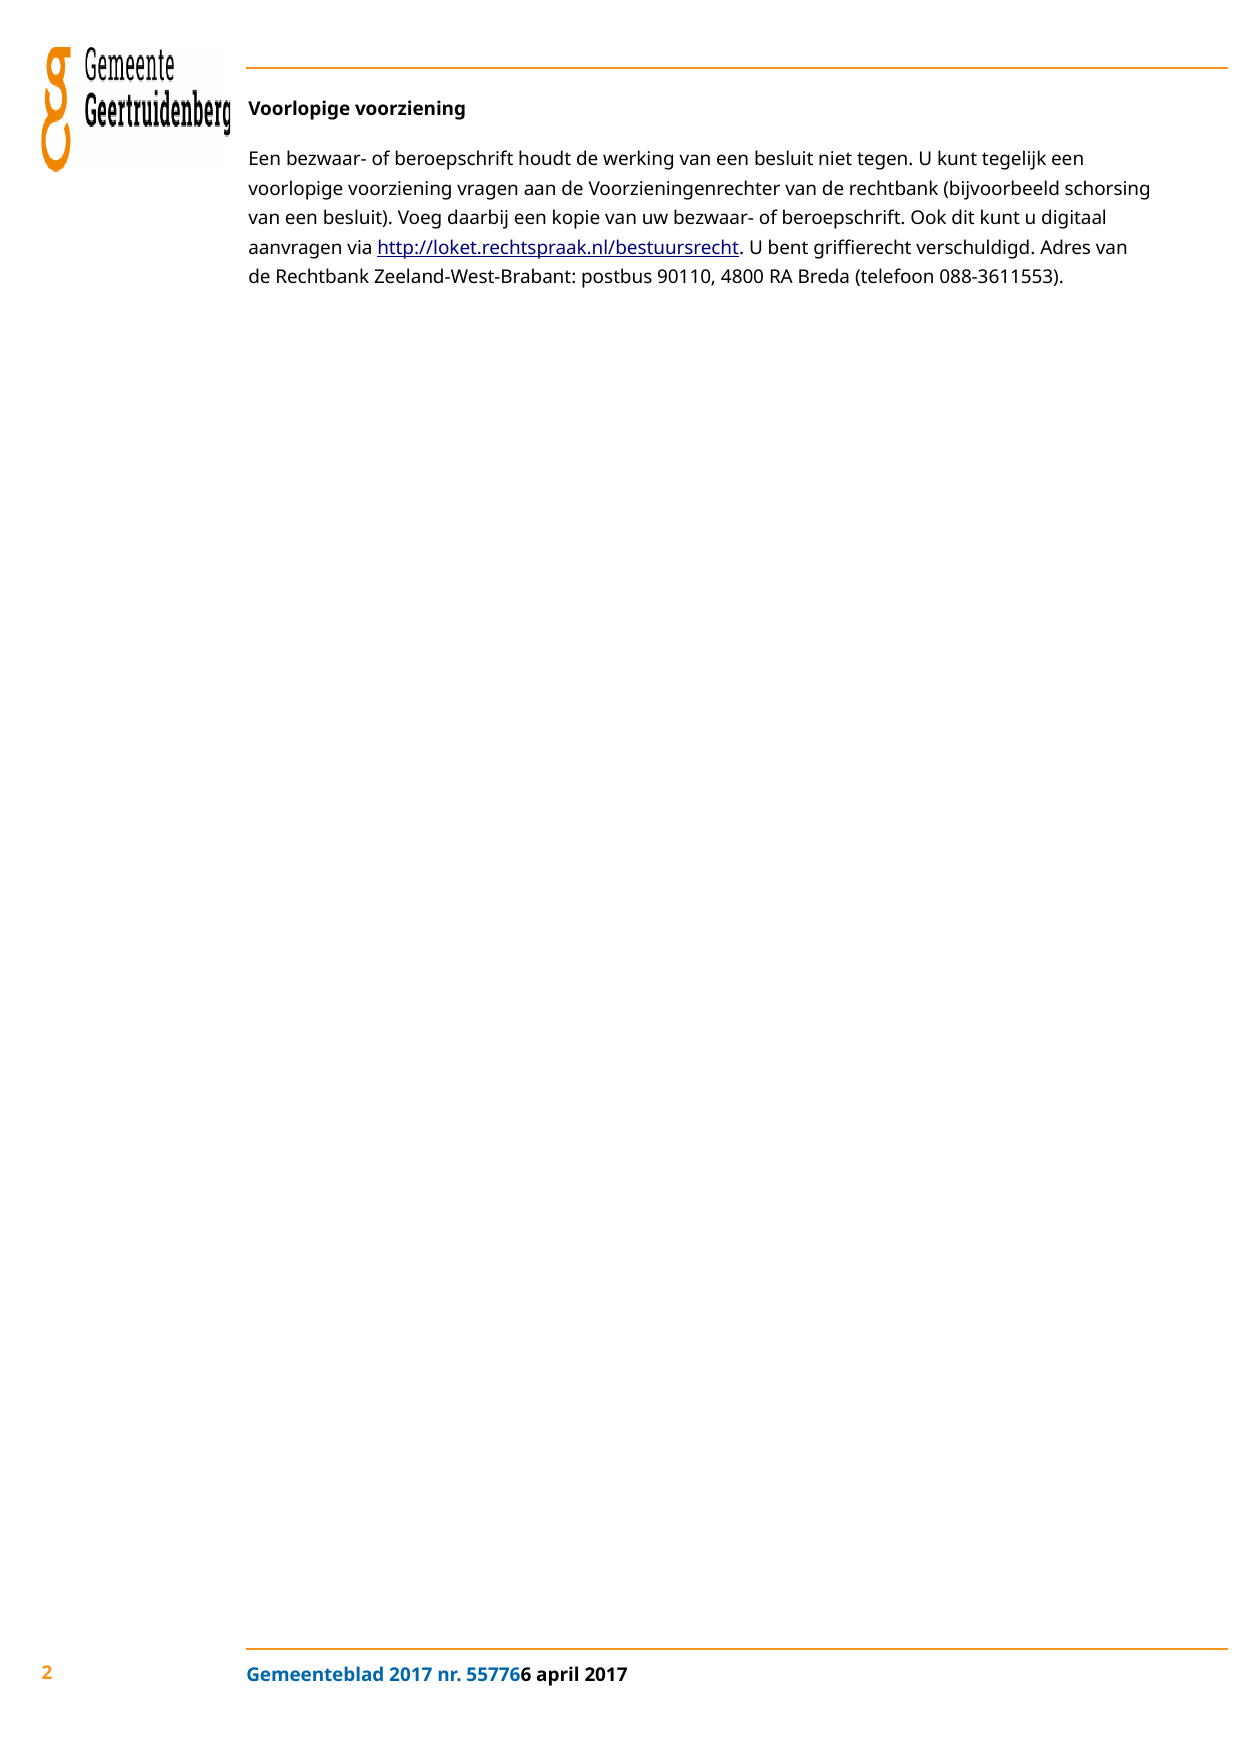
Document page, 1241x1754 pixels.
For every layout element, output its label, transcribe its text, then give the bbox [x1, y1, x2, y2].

text Een bezwaar- of beroepschrift houdt de werking van een besluit niet tegen. U kunt tegelijk een voorlopige voorziening vragen aan de Voorzieningenrechter van de rechtbank (bijvoorbeeld schorsing van een besluit). Voeg daarbij een kopie van uw bezwaar- of beroepschrift. Ook dit kunt u digitaal aanvragen via http://loket.rechtspraak.nl/bestuursrecht. U bent griffierecht verschuldigd. Adres van de Rechtbank Zeeland-West-Brabant: postbus 90110, 4800 RA Breda (telefoon 088-3611553). [248, 145, 1152, 289]
picture [41, 47, 231, 172]
text Voorlopige voorziening [248, 95, 1152, 121]
